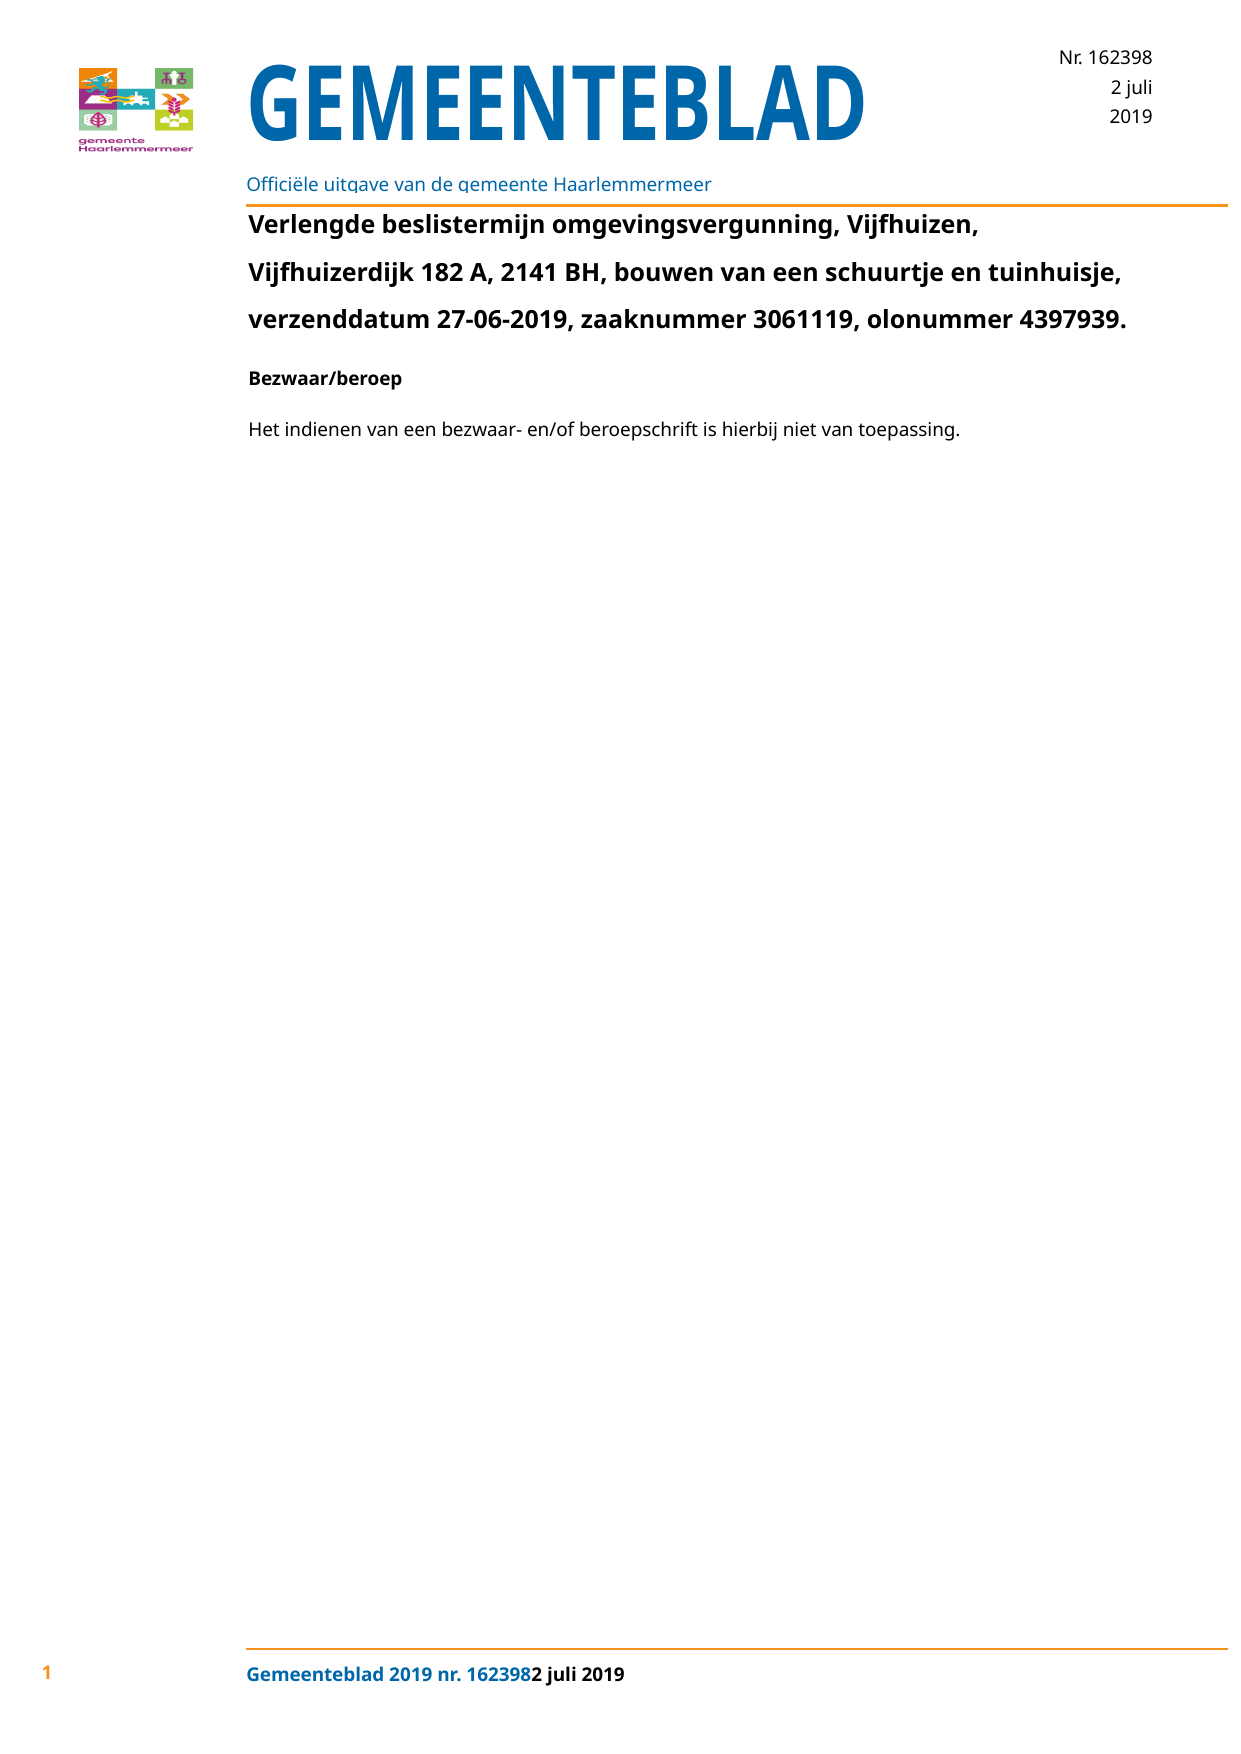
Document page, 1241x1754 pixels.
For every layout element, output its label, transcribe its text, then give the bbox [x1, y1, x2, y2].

text Verlengde beslistermijn omgevingsvergunning, Vijfhuizen, Vijfhuizerdijk 182 A, 2141 BH, bouwen van een schuurtje en tuinhuisje, verzenddatum 27-06-2019, zaaknummer 3061119, olonummer 4397939. [248, 207, 1152, 336]
picture [41, 47, 231, 172]
text Het indienen van een bezwaar- en/of beroepschrift is hierbij niet van toepassing. [248, 416, 1152, 442]
text Bezwaar/beroep [248, 366, 1152, 391]
